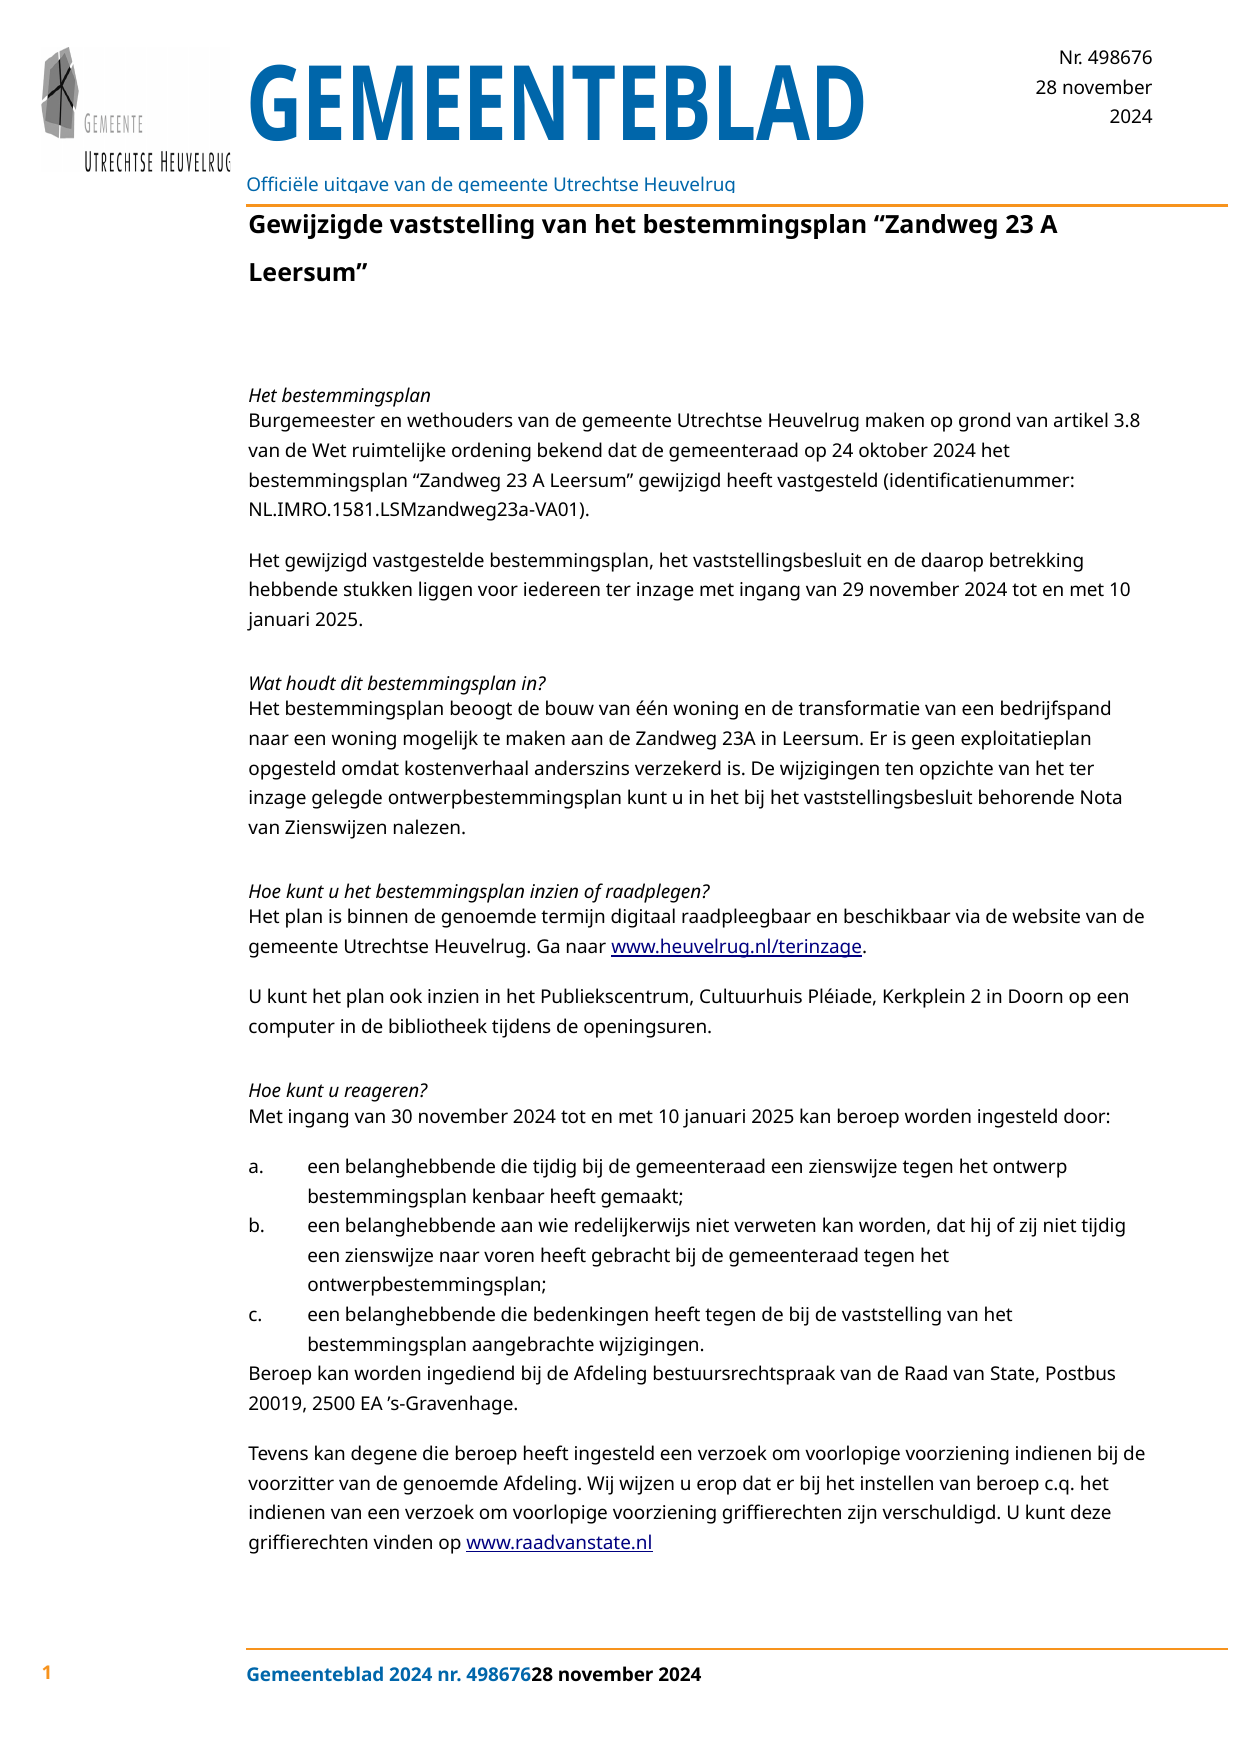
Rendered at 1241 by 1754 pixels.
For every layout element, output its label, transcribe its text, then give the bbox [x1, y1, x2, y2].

text Gewijzigde vaststelling van het bestemmingsplan “Zandweg 23 A Leersum” [248, 207, 1152, 288]
text Het gewijzigd vastgestelde bestemmingsplan, het vaststellingsbesluit en de daarop betrekking hebbende stukken liggen voor iedereen ter inzage met ingang van 29 november 2024 tot en met 10 januari 2025. [248, 547, 1152, 632]
list een belanghebbende die bedenkingen heeft tegen de bij de vaststelling van het bestemmingsplan aangebrachte wijzigingen. [248, 1301, 1152, 1357]
text Het plan is binnen de genoemde termijn digitaal raadpleegbaar en beschikbaar via de website van de gemeente Utrechtse Heuvelrug. Ga naar www.heuvelrug.nl/terinzage. [248, 904, 1152, 959]
text Met ingang van 30 november 2024 tot en met 10 januari 2025 kan beroep worden ingesteld door: [248, 1103, 1152, 1129]
picture [41, 47, 231, 172]
text Het bestemmingsplan [248, 382, 1152, 408]
text Beroep kan worden ingediend bij de Afdeling bestuursrechtspraak van de Raad van State, Postbus 20019, 2500 EA ’s-Gravenhage. [248, 1360, 1152, 1416]
text Hoe kunt u het bestemmingsplan inzien of raadplegen? [248, 878, 1152, 904]
text Tevens kan degene die beroep heeft ingesteld een verzoek om voorlopige voorziening indienen bij de voorzitter van de genoemde Afdeling. Wij wijzen u erop dat er bij het instellen van beroep c.q. het indienen van een verzoek om voorlopige voorziening griffierechten zijn verschuldigd. U kunt deze griffierechten vinden op www.raadvanstate.nl [248, 1440, 1152, 1555]
text U kunt het plan ook inzien in het Publiekscentrum, Cultuurhuis Pléiade, Kerkplein 2 in Doorn op een computer in de bibliotheek tijdens de openingsuren. [248, 984, 1152, 1039]
text Hoe kunt u reageren? [248, 1077, 1152, 1103]
text Burgemeester en wethouders van de gemeente Utrechtse Heuvelrug maken op grond van artikel 3.8 van de Wet ruimtelijke ordening bekend dat de gemeenteraad op 24 oktober 2024 het bestemmingsplan “Zandweg 23 A Leersum” gewijzigd heeft vastgesteld (identificatienummer: NL.IMRO.1581.LSMzandweg23a-VA01). [248, 408, 1152, 522]
text Wat houdt dit bestemmingsplan in? [248, 670, 1152, 696]
list een belanghebbende die tijdig bij de gemeenteraad een zienswijze tegen het ontwerp bestemmingsplan kenbaar heeft gemaakt; [248, 1153, 1152, 1209]
text Het bestemmingsplan beoogt de bouw van één woning en de transformatie van een bedrijfspand naar een woning mogelijk te maken aan de Zandweg 23A in Leersum. Er is geen exploitatieplan opgesteld omdat kostenverhaal anderszins verzekerd is. De wijzigingen ten opzichte van het ter inzage gelegde ontwerpbestemmingsplan kunt u in het bij het vaststellingsbesluit behorende Nota van Zienswijzen nalezen. [248, 696, 1152, 840]
list een belanghebbende aan wie redelijkerwijs niet verweten kan worden, dat hij of zij niet tijdig een zienswijze naar voren heeft gebracht bij de gemeenteraad tegen het ontwerpbestemmingsplan; [248, 1212, 1152, 1297]
